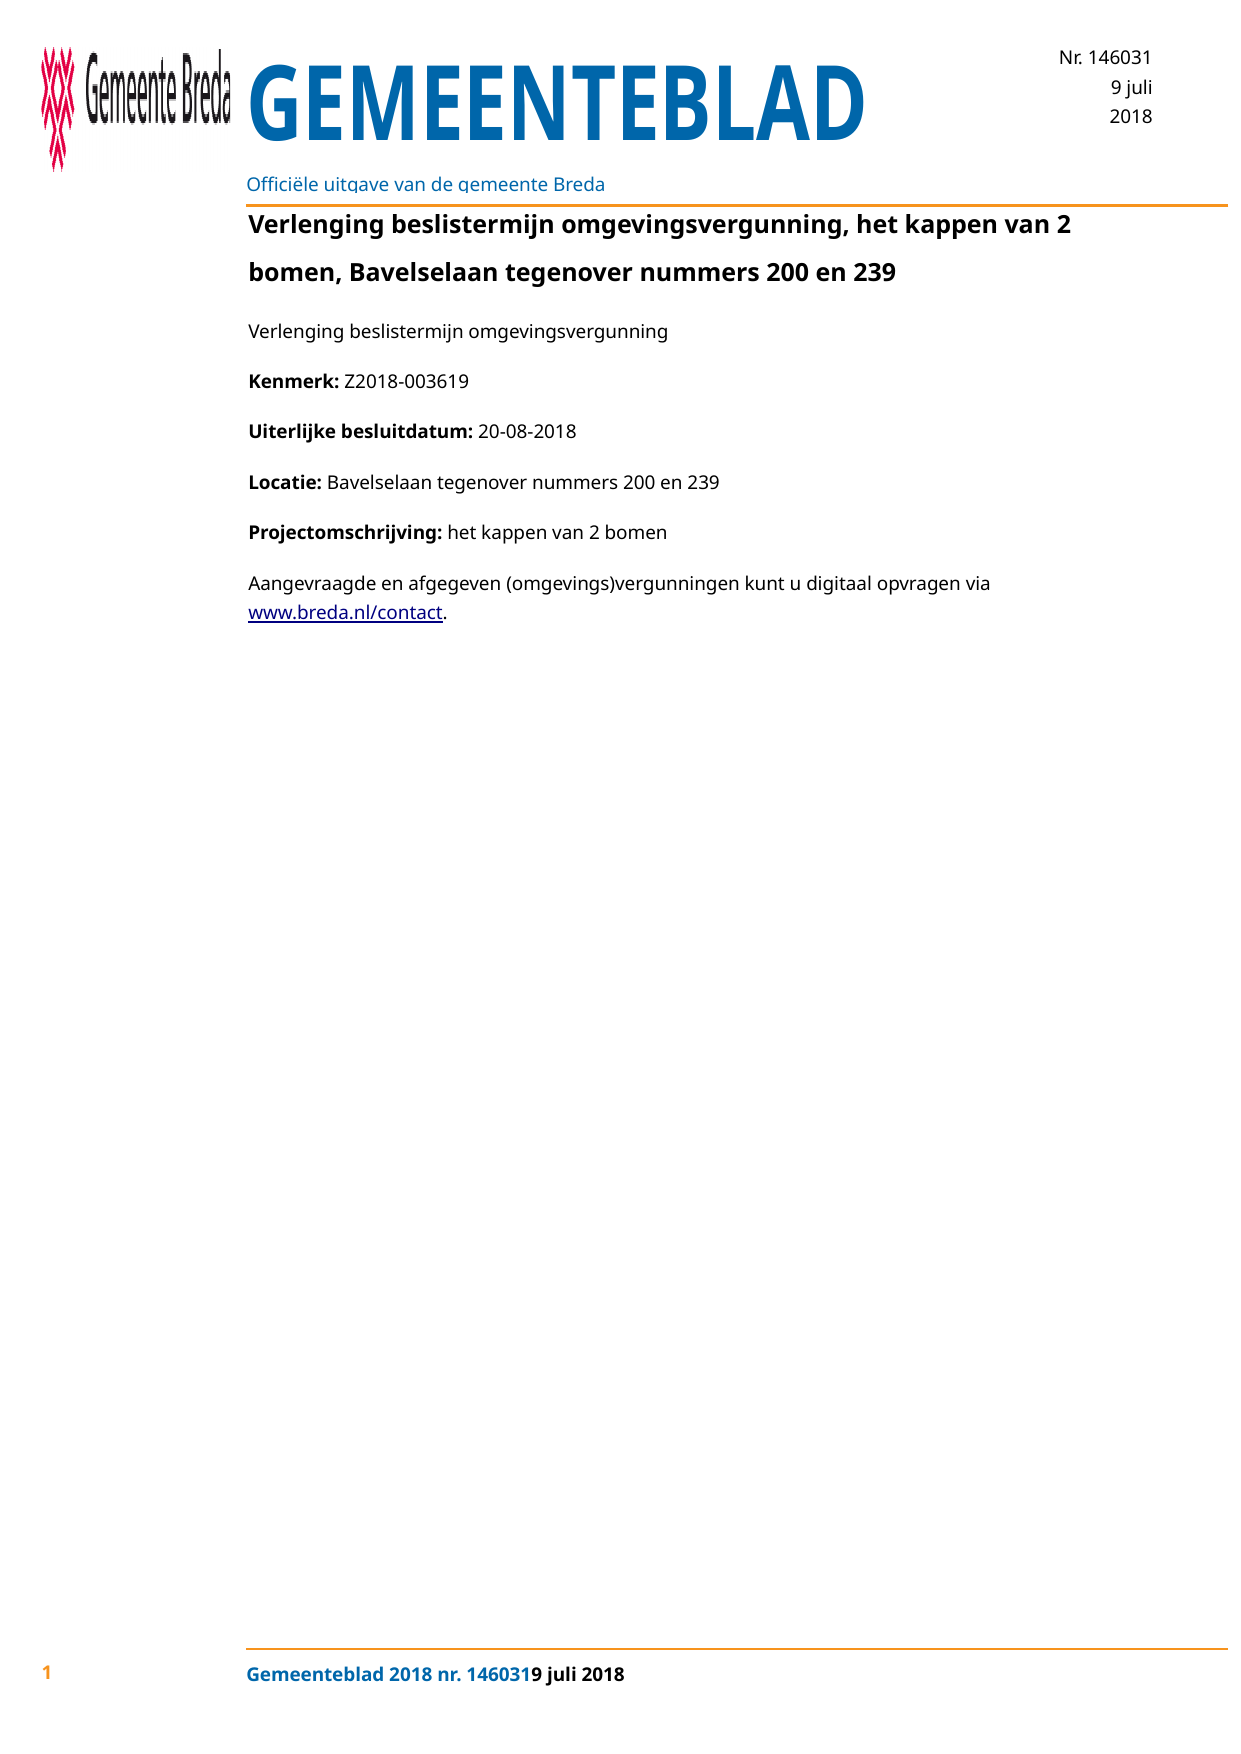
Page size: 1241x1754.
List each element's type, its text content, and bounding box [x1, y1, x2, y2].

text Projectomschrijving: het kappen van 2 bomen [248, 519, 1152, 545]
text Verlenging beslistermijn omgevingsvergunning, het kappen van 2 bomen, Bavelselaan tegenover nummers 200 en 239 [248, 207, 1152, 288]
text Uiterlijke besluitdatum: 20-08-2018 [248, 419, 1152, 444]
text Locatie: Bavelselaan tegenover nummers 200 en 239 [248, 469, 1152, 495]
text Aangevraagde en afgegeven (omgevings)vergunningen kunt u digitaal opvragen via www.breda.nl/contact. [248, 570, 1152, 625]
picture [41, 47, 231, 172]
text Kenmerk: Z2018-003619 [248, 368, 1152, 394]
text Verlenging beslistermijn omgevingsvergunning [248, 318, 1152, 344]
